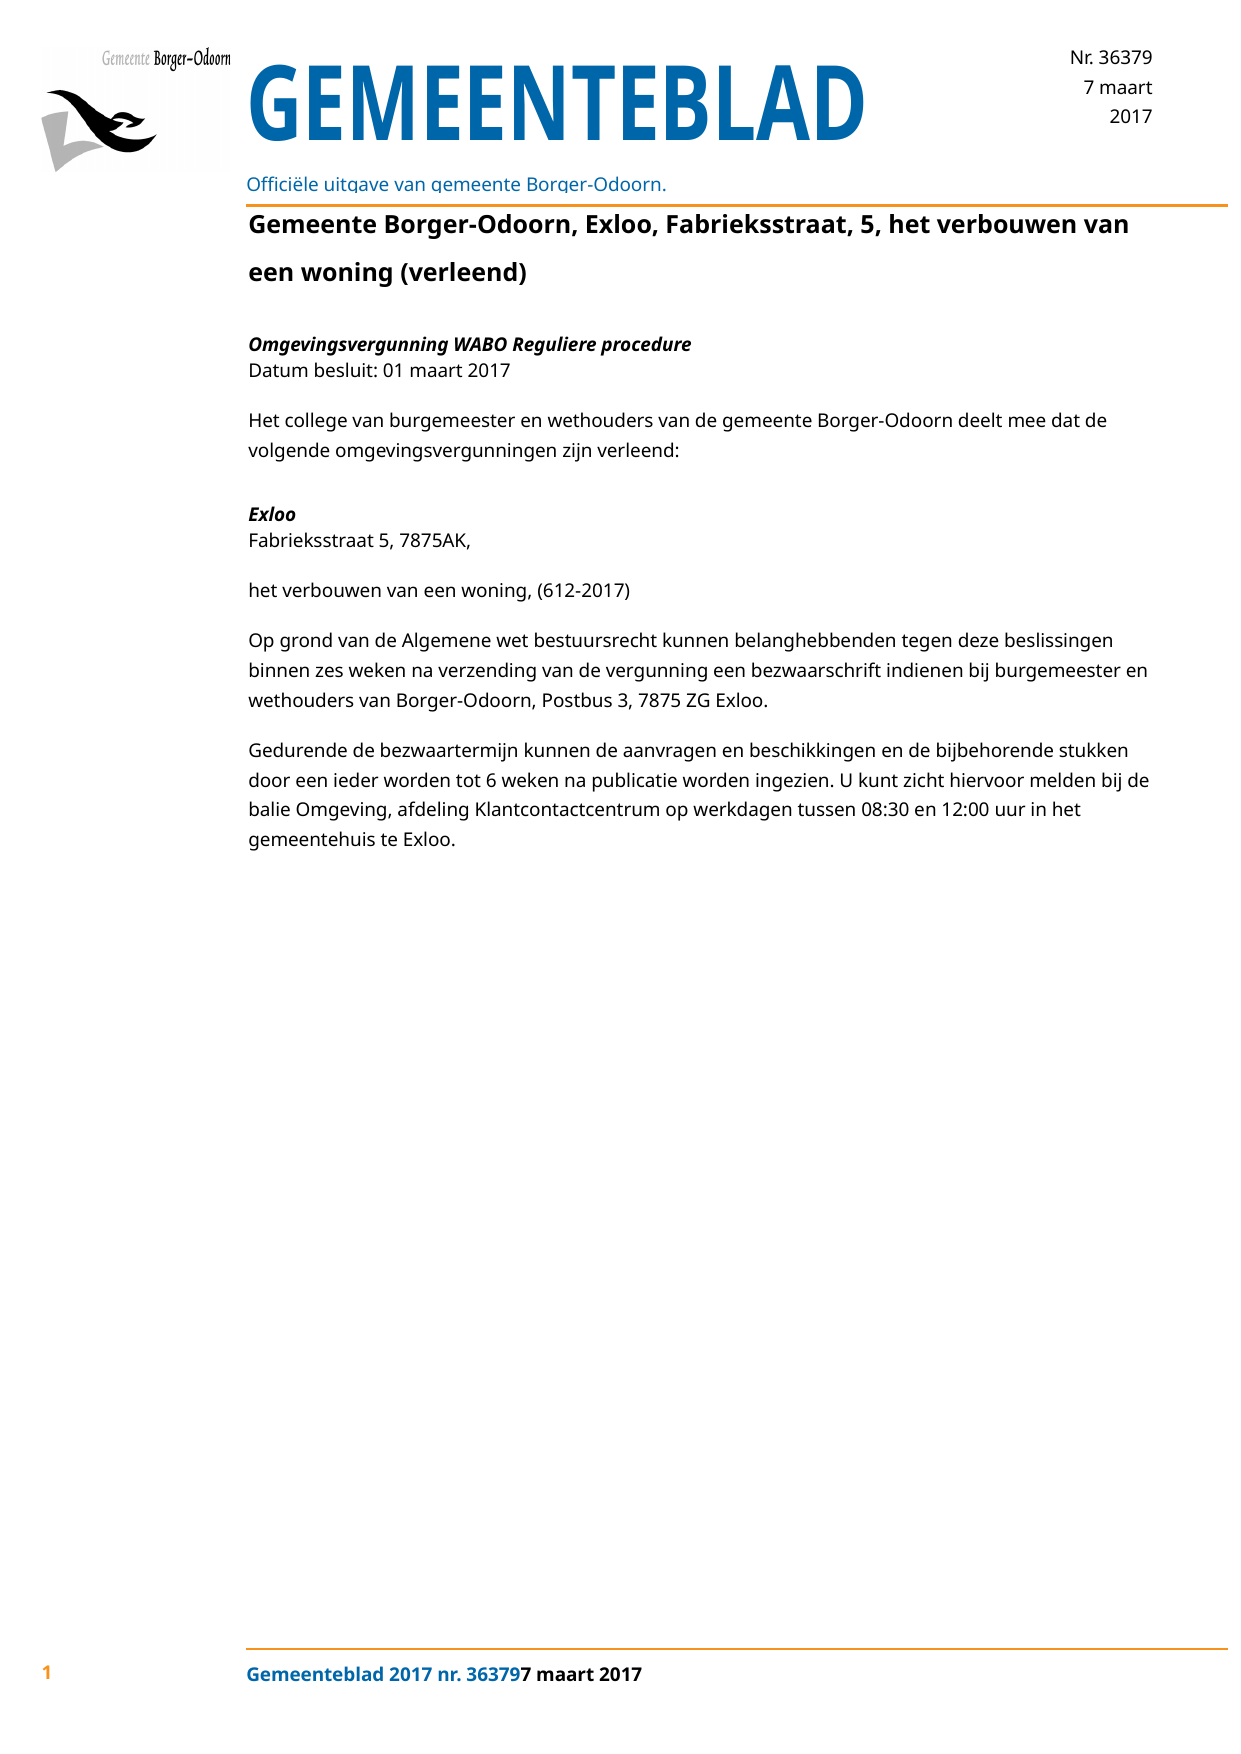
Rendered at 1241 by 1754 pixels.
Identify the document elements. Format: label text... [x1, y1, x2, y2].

text Op grond van de Algemene wet bestuursrecht kunnen belanghebbenden tegen deze beslissingen binnen zes weken na verzending van de vergunning een bezwaarschrift indienen bij burgemeester en wethouders van Borger-Odoorn, Postbus 3, 7875 ZG Exloo. [248, 628, 1152, 713]
text Gedurende de bezwaartermijn kunnen de aanvragen en beschikkingen en de bijbehorende stukken door een ieder worden tot 6 weken na publicatie worden ingezien. U kunt zicht hiervoor melden bij de balie Omgeving, afdeling Klantcontactcentrum op werkdagen tussen 08:30 en 12:00 uur in het gemeentehuis te Exloo. [248, 737, 1152, 852]
picture [41, 47, 231, 172]
text Omgevingsvergunning WABO Reguliere procedure [248, 331, 1152, 357]
text Exloo [248, 501, 1152, 527]
text Datum besluit: 01 maart 2017 [248, 357, 1152, 383]
text Gemeente Borger-Odoorn, Exloo, Fabrieksstraat, 5, het verbouwen van een woning (verleend) [248, 207, 1152, 288]
text Het college van burgemeester en wethouders van de gemeente Borger-Odoorn deelt mee dat de volgende omgevingsvergunningen zijn verleend: [248, 408, 1152, 463]
text het verbouwen van een woning, (612-2017) [248, 577, 1152, 603]
text Fabrieksstraat 5, 7875AK, [248, 527, 1152, 553]
